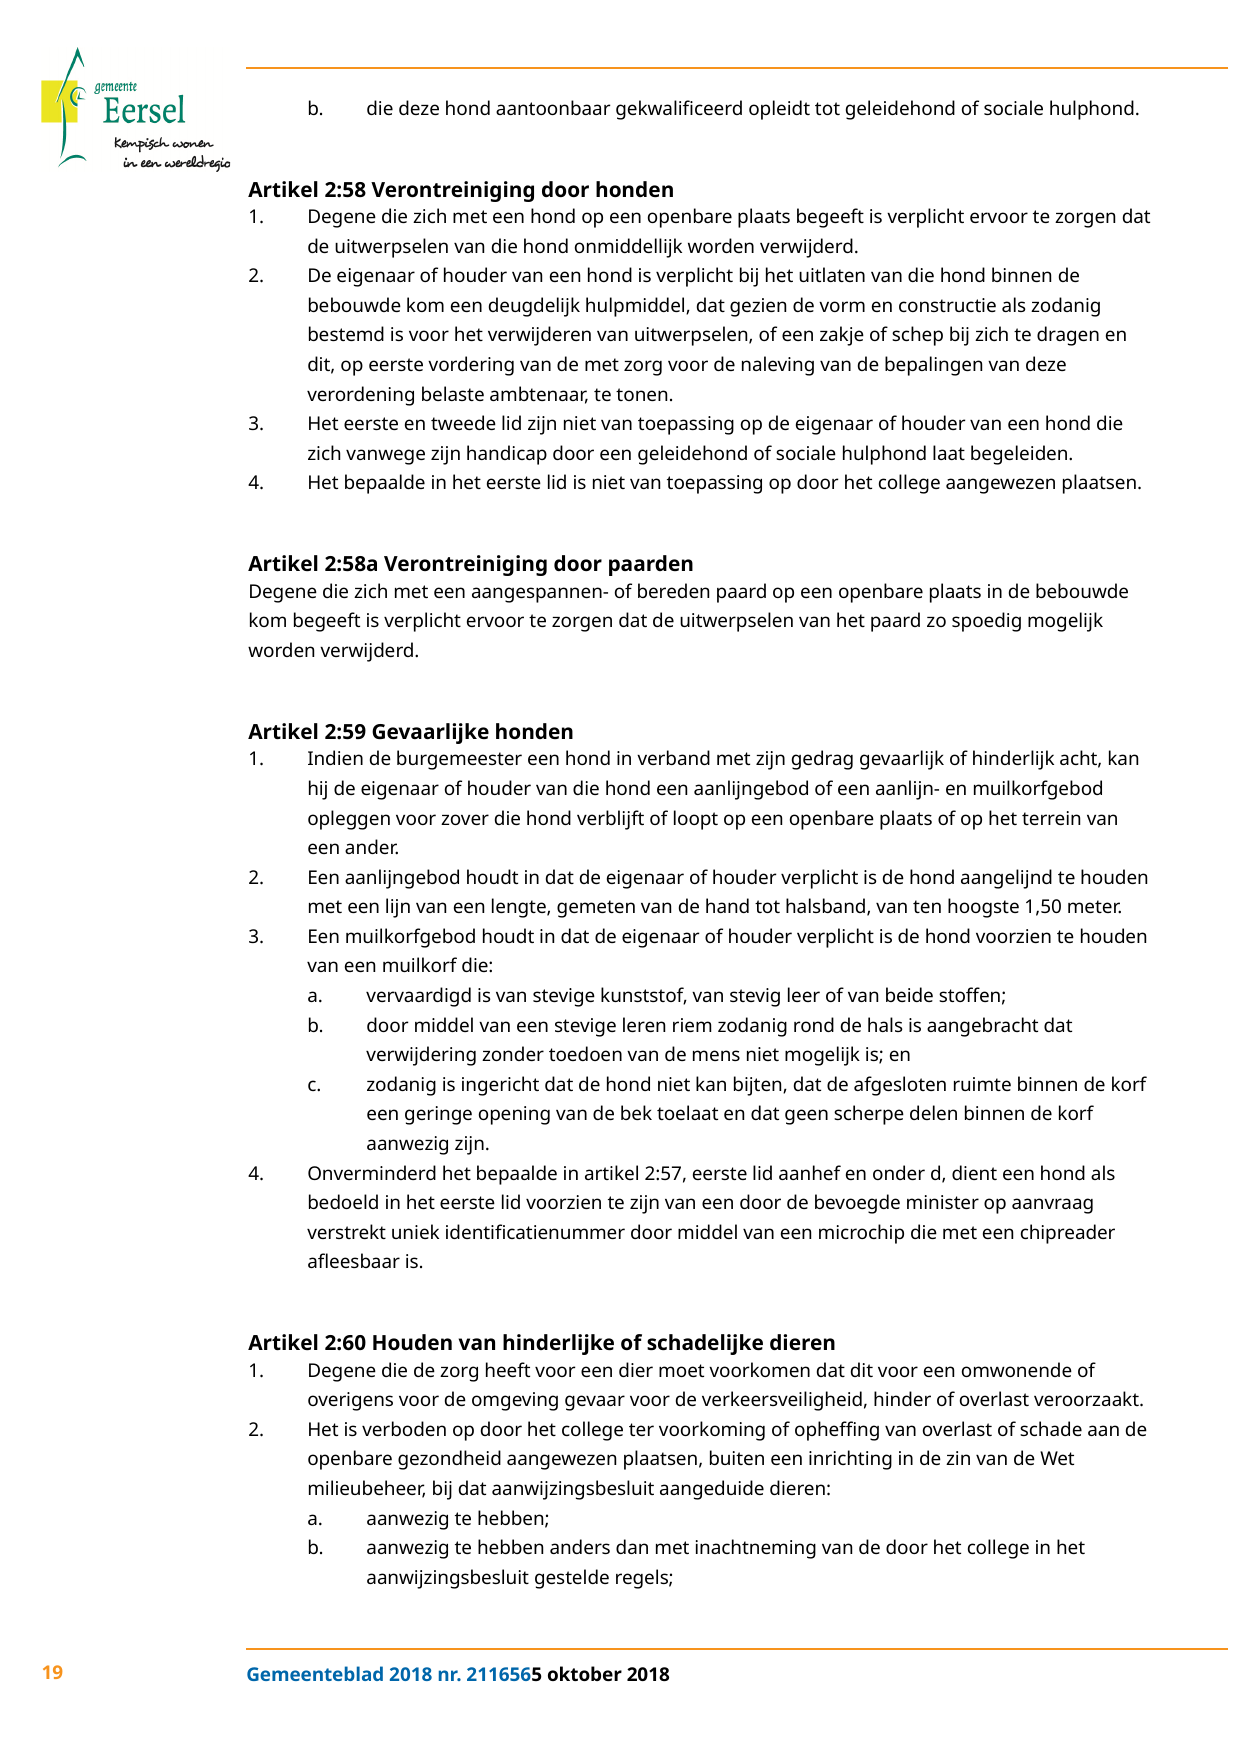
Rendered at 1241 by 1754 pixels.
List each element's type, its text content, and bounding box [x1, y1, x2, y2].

text Artikel 2:60 Houden van hinderlijke of schadelijke dieren [248, 1328, 1152, 1357]
list die deze hond aantoonbaar gekwalificeerd opleidt tot geleidehond of sociale hulphond. [307, 95, 1152, 121]
list Onverminderd het bepaalde in artikel 2:57, eerste lid aanhef en onder d, dient een hond als bedoeld in het eerste lid voorzien te zijn van een door de bevoegde minister op aanvraag verstrekt uniek identificatienummer door middel van een microchip die met een chipreader afleesbaar is. [248, 1160, 1152, 1274]
list aanwezig te hebben; [307, 1505, 1152, 1531]
list Het is verboden op door het college ter voorkoming of opheffing van overlast of schade aan de openbare gezondheid aangewezen plaatsen, buiten een inrichting in de zin van de Wet milieubeheer, bij dat aanwijzingsbesluit aangeduide dieren: [248, 1416, 1152, 1501]
list Indien de burgemeester een hond in verband met zijn gedrag gevaarlijk of hinderlijk acht, kan hij de eigenaar of houder van die hond een aanlijngebod of een aanlijn- en muilkorfgebod opleggen voor zover die hond verblijft of loopt op een openbare plaats of op het terrein van een ander. [248, 746, 1152, 860]
text Artikel 2:58 Verontreiniging door honden [248, 175, 1152, 203]
list Het eerste en tweede lid zijn niet van toepassing op de eigenaar of houder van een hond die zich vanwege zijn handicap door een geleidehond of sociale hulphond laat begeleiden. [248, 410, 1152, 466]
list Een aanlijngebod houdt in dat de eigenaar of houder verplicht is de hond aangelijnd te houden met een lijn van een lengte, gemeten van de hand tot halsband, van ten hoogste 1,50 meter. [248, 864, 1152, 919]
text Artikel 2:58a Verontreiniging door paarden [248, 549, 1152, 578]
text Degene die zich met een aangespannen- of bereden paard op een openbare plaats in de bebouwde kom begeeft is verplicht ervoor te zorgen dat de uitwerpselen van het paard zo spoedig mogelijk worden verwijderd. [248, 578, 1152, 663]
list Het bepaalde in het eerste lid is niet van toepassing op door het college aangewezen plaatsen. [248, 469, 1152, 495]
list Een muilkorfgebod houdt in dat de eigenaar of houder verplicht is de hond voorzien te houden van een muilkorf die: [248, 923, 1152, 978]
list aanwezig te hebben anders dan met inachtneming van de door het college in het aanwijzingsbesluit gestelde regels; [307, 1534, 1152, 1590]
list vervaardigd is van stevige kunststof, van stevig leer of van beide stoffen; [307, 982, 1152, 1008]
list Degene die zich met een hond op een openbare plaats begeeft is verplicht ervoor te zorgen dat de uitwerpselen van die hond onmiddellijk worden verwijderd. [248, 203, 1152, 258]
text Artikel 2:59 Gevaarlijke honden [248, 717, 1152, 746]
list zodanig is ingericht dat de hond niet kan bijten, dat de afgesloten ruimte binnen de korf een geringe opening van de bek toelaat en dat geen scherpe delen binnen de korf aanwezig zijn. [307, 1071, 1152, 1156]
list De eigenaar of houder van een hond is verplicht bij het uitlaten van die hond binnen de bebouwde kom een deugdelijk hulpmiddel, dat gezien de vorm en constructie als zodanig bestemd is voor het verwijderen van uitwerpselen, of een zakje of schep bij zich te dragen en dit, op eerste vordering van de met zorg voor de naleving van de bepalingen van deze verordening belaste ambtenaar, te tonen. [248, 262, 1152, 406]
list Degene die de zorg heeft voor een dier moet voorkomen dat dit voor een omwonende of overigens voor de omgeving gevaar voor de verkeersveiligheid, hinder of overlast veroorzaakt. [248, 1357, 1152, 1412]
picture [41, 47, 231, 172]
list door middel van een stevige leren riem zodanig rond de hals is aangebracht dat verwijdering zonder toedoen van de mens niet mogelijk is; en [307, 1012, 1152, 1067]
